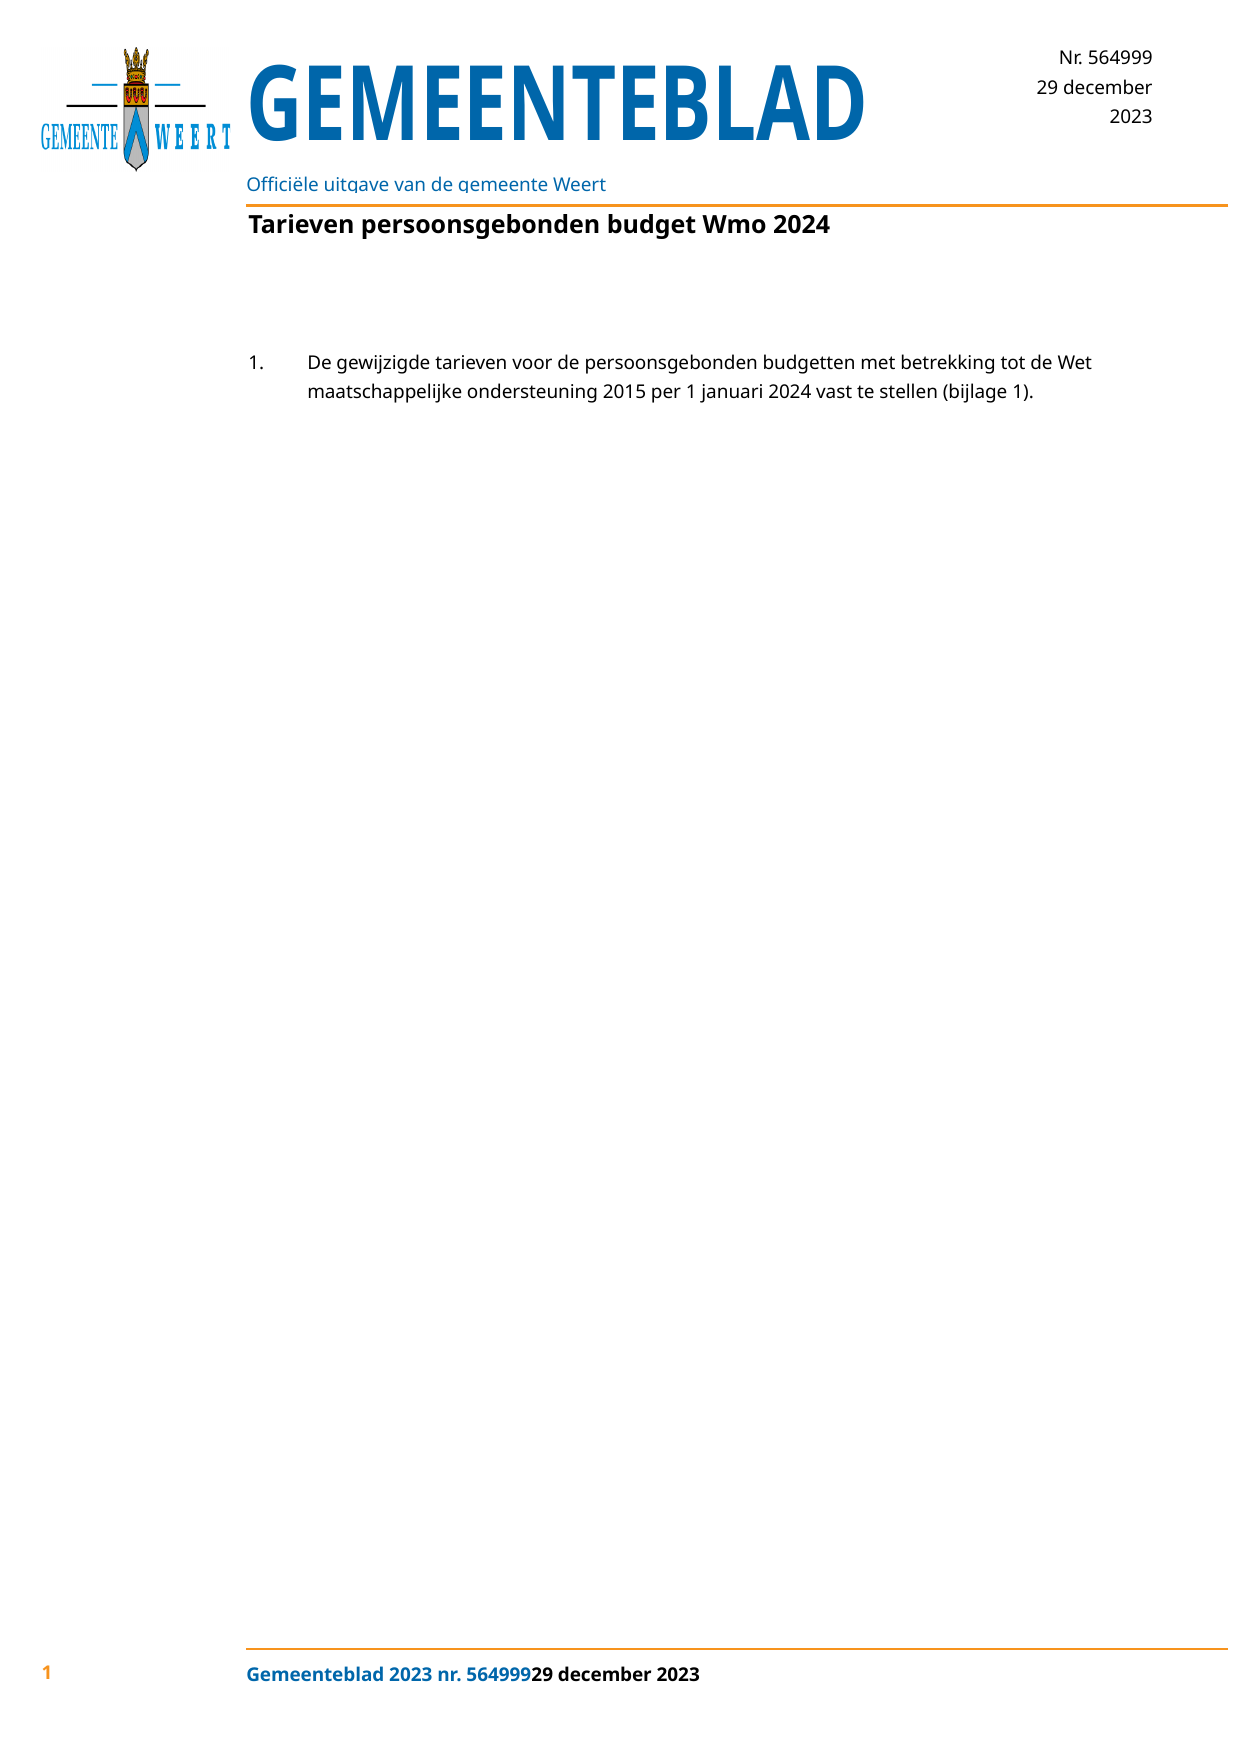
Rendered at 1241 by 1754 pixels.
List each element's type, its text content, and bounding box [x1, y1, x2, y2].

list De gewijzigde tarieven voor de persoonsgebonden budgetten met betrekking tot de Wet maatschappelijke ondersteuning 2015 per 1 januari 2024 vast te stellen (bijlage 1). [248, 349, 1152, 404]
picture [41, 47, 231, 172]
text Tarieven persoonsgebonden budget Wmo 2024 [248, 207, 1152, 241]
